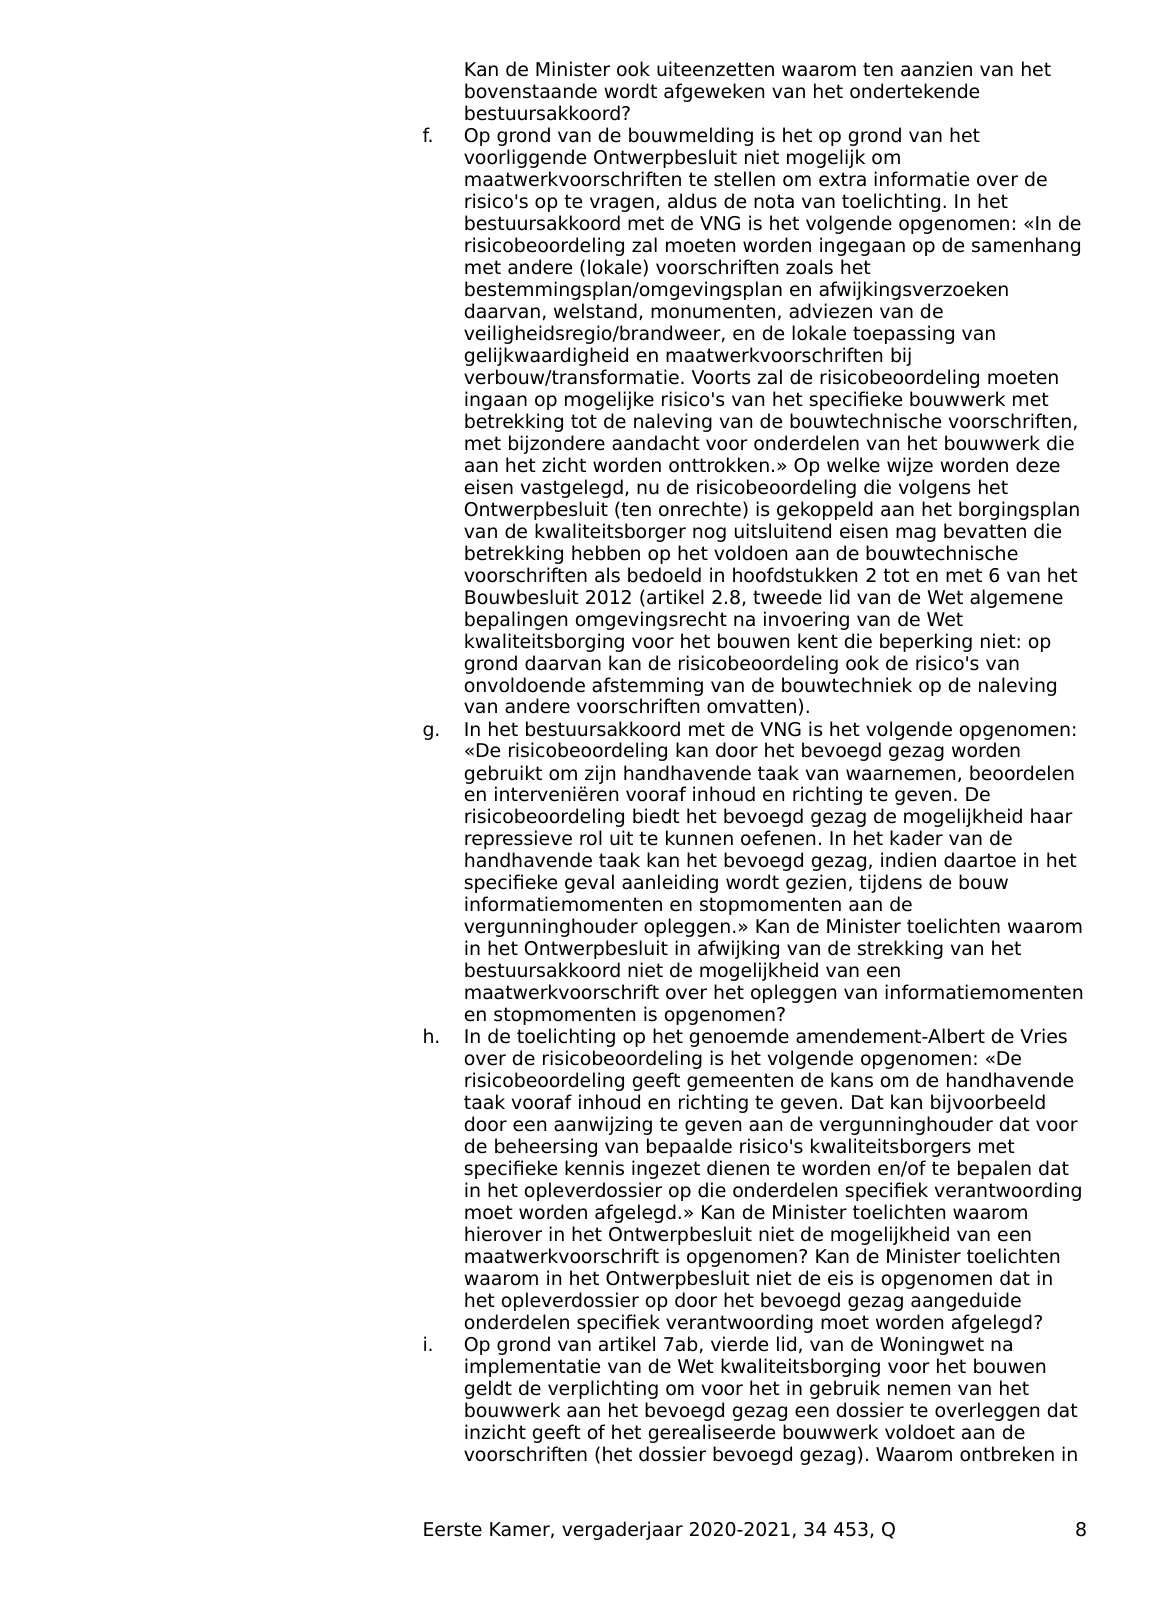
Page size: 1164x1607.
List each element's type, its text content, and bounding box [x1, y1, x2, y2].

text g. In het bestuursakkoord met de VNG is het volgende opgenomen: «De risicobeoordeling kan door het bevoegd gezag worden gebruikt om zijn handhavende taak van waarnemen, beoordelen en interveniëren vooraf inhoud en richting te geven. De risicobeoordeling biedt het bevoegd gezag de mogelijkheid haar repressieve rol uit te kunnen oefenen. In het kader van de handhavende taak kan het bevoegd gezag, indien daartoe in het specifieke geval aanleiding wordt gezien, tijdens de bouw informatiemomenten en stopmomenten aan de vergunninghouder opleggen.» Kan de Minister toelichten waarom in het Ontwerpbesluit in afwijking van de strekking van het bestuursakkoord niet de mogelijkheid van een maatwerkvoorschrift over het opleggen van informatiemomenten en stopmomenten is opgenomen? [422, 718, 1087, 1026]
text h. In de toelichting op het genoemde amendement-Albert de Vries over de risicobeoordeling is het volgende opgenomen: «De risicobeoordeling geeft gemeenten de kans om de handhavende taak vooraf inhoud en richting te geven. Dat kan bijvoorbeeld door een aanwijzing te geven aan de vergunninghouder dat voor de beheersing van bepaalde risico's kwaliteitsborgers met specifieke kennis ingezet dienen te worden en/of te bepalen dat in het opleverdossier op die onderdelen specifiek verantwoording moet worden afgelegd.» Kan de Minister toelichten waarom hierover in het Ontwerpbesluit niet de mogelijkheid van een maatwerkvoorschrift is opgenomen? Kan de Minister toelichten waarom in het Ontwerpbesluit niet de eis is opgenomen dat in het opleverdossier op door het bevoegd gezag aangeduide onderdelen specifiek verantwoording moet worden afgelegd? [422, 1026, 1087, 1334]
text f. Op grond van de bouwmelding is het op grond van het voorliggende Ontwerpbesluit niet mogelijk om maatwerkvoorschriften te stellen om extra informatie over de risico's op te vragen, aldus de nota van toelichting. In het bestuursakkoord met de VNG is het volgende opgenomen: «In de risicobeoordeling zal moeten worden ingegaan op de samenhang met andere (lokale) voorschriften zoals het bestemmingsplan/omgevingsplan en afwijkingsverzoeken daarvan, welstand, monumenten, adviezen van de veiligheidsregio/brandweer, en de lokale toepassing van gelijkwaardigheid en maatwerkvoorschriften bij verbouw/transformatie. Voorts zal de risicobeoordeling moeten ingaan op mogelijke risico's van het specifieke bouwwerk met betrekking tot de naleving van de bouwtechnische voorschriften, met bijzondere aandacht voor onderdelen van het bouwwerk die aan het zicht worden onttrokken.» Op welke wijze worden deze eisen vastgelegd, nu de risicobeoordeling die volgens het Ontwerpbesluit (ten onrechte) is gekoppeld aan het borgingsplan van de kwaliteitsborger nog uitsluitend eisen mag bevatten die betrekking hebben op het voldoen aan de bouwtechnische voorschriften als bedoeld in hoofdstukken 2 tot en met 6 van het Bouwbesluit 2012 (artikel 2.8, tweede lid van de Wet algemene bepalingen omgevingsrecht na invoering van de Wet kwaliteitsborging voor het bouwen kent die beperking niet: op grond daarvan kan de risicobeoordeling ook de risico's van onvoldoende afstemming van de bouwtechniek op de naleving van andere voorschriften omvatten). [422, 125, 1087, 718]
text Kan de Minister ook uiteenzetten waarom ten aanzien van het bovenstaande wordt afgeweken van het ondertekende bestuursakkoord? [422, 59, 1087, 125]
text i. Op grond van artikel 7ab, vierde lid, van de Woningwet na implementatie van de Wet kwaliteitsborging voor het bouwen geldt de verplichting om voor het in gebruik nemen van het bouwwerk aan het bevoegd gezag een dossier te overleggen dat inzicht geeft of het gerealiseerde bouwwerk voldoet aan de voorschriften (het dossier bevoegd gezag). Waarom ontbreken in [422, 1334, 1087, 1466]
